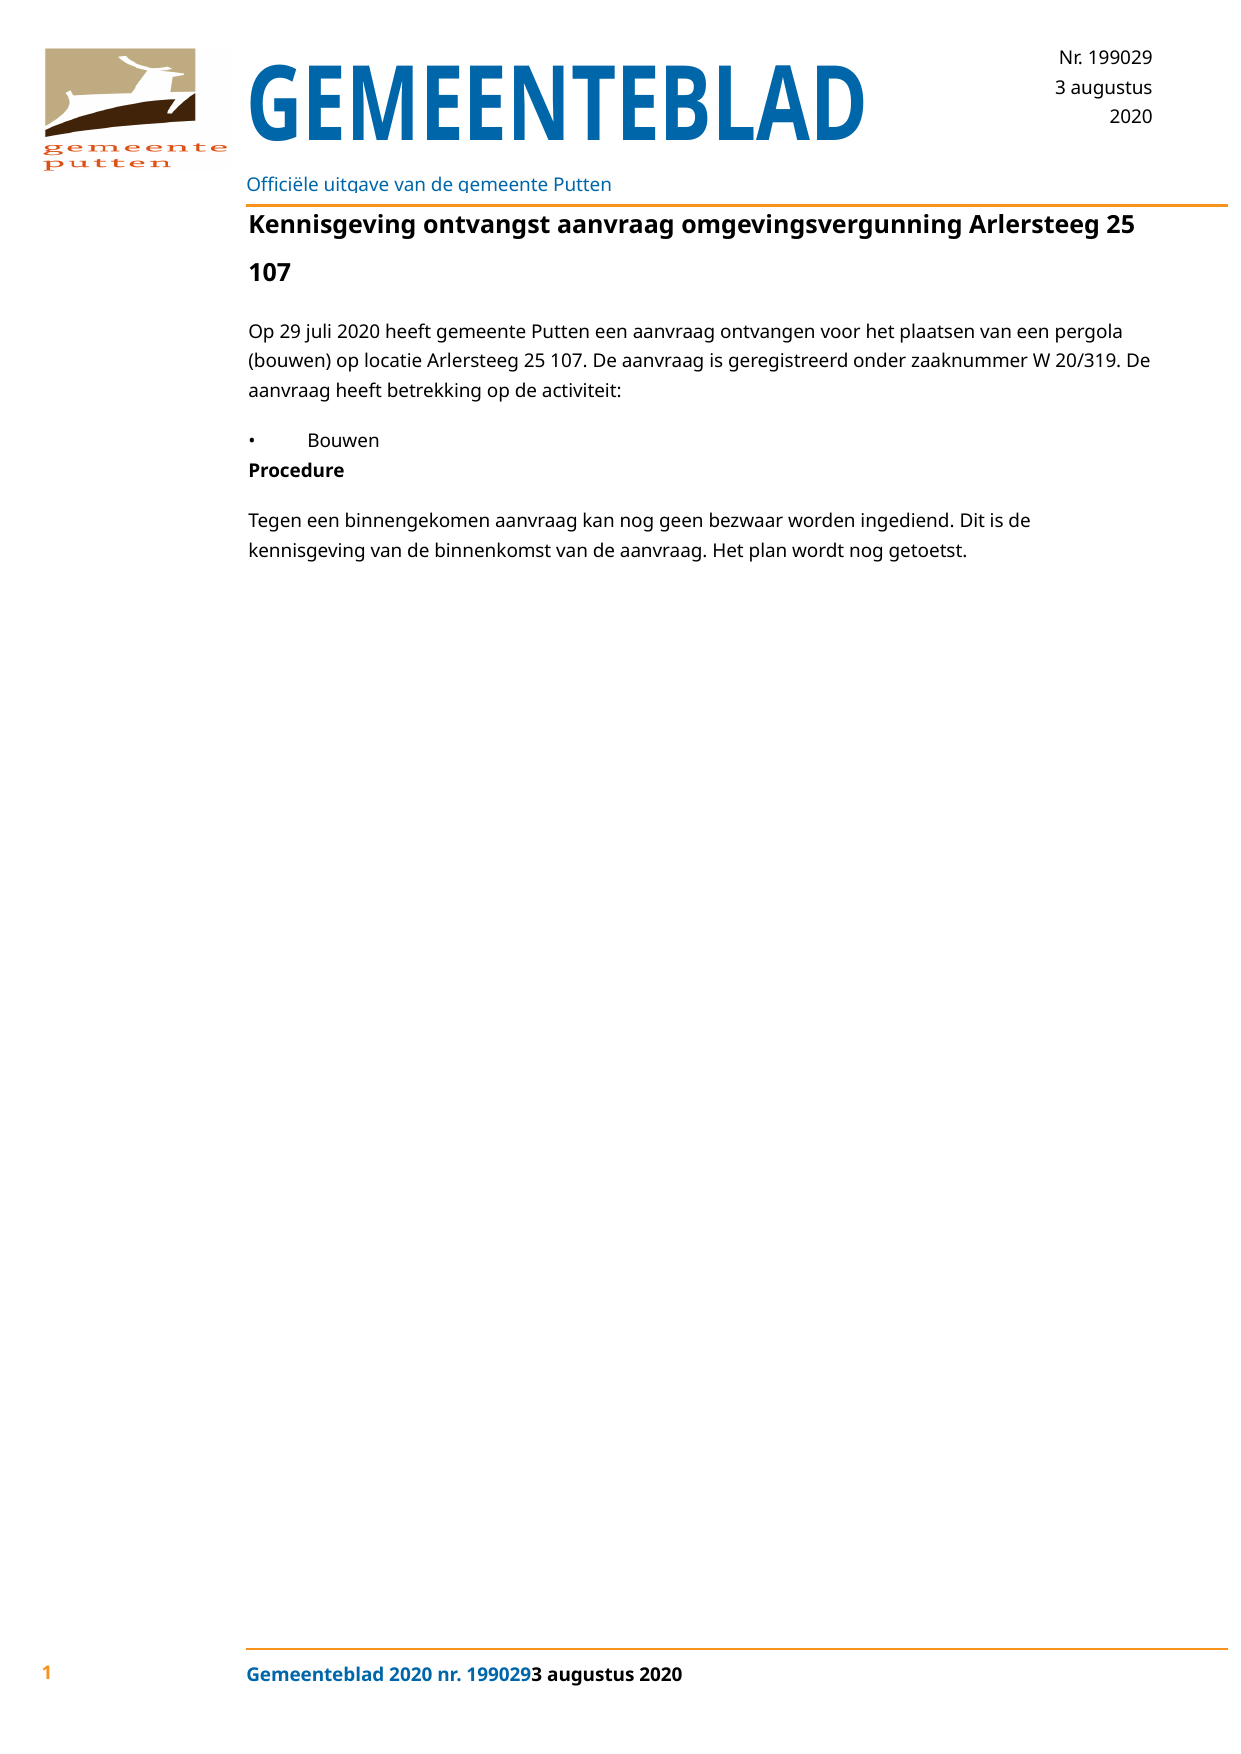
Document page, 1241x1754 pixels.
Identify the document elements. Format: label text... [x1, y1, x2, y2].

text Kennisgeving ontvangst aanvraag omgevingsvergunning Arlersteeg 25 107 [248, 207, 1152, 288]
text Op 29 juli 2020 heeft gemeente Putten een aanvraag ontvangen voor het plaatsen van een pergola (bouwen) op locatie Arlersteeg 25 107. De aanvraag is geregistreerd onder zaaknummer W 20/319. De aanvraag heeft betrekking op de activiteit: [248, 318, 1152, 403]
list Bouwen [248, 427, 1152, 453]
text Procedure [248, 457, 1152, 483]
picture [41, 47, 231, 172]
text Tegen een binnengekomen aanvraag kan nog geen bezwaar worden ingediend. Dit is de kennisgeving van de binnenkomst van de aanvraag. Het plan wordt nog getoetst. [248, 507, 1152, 563]
